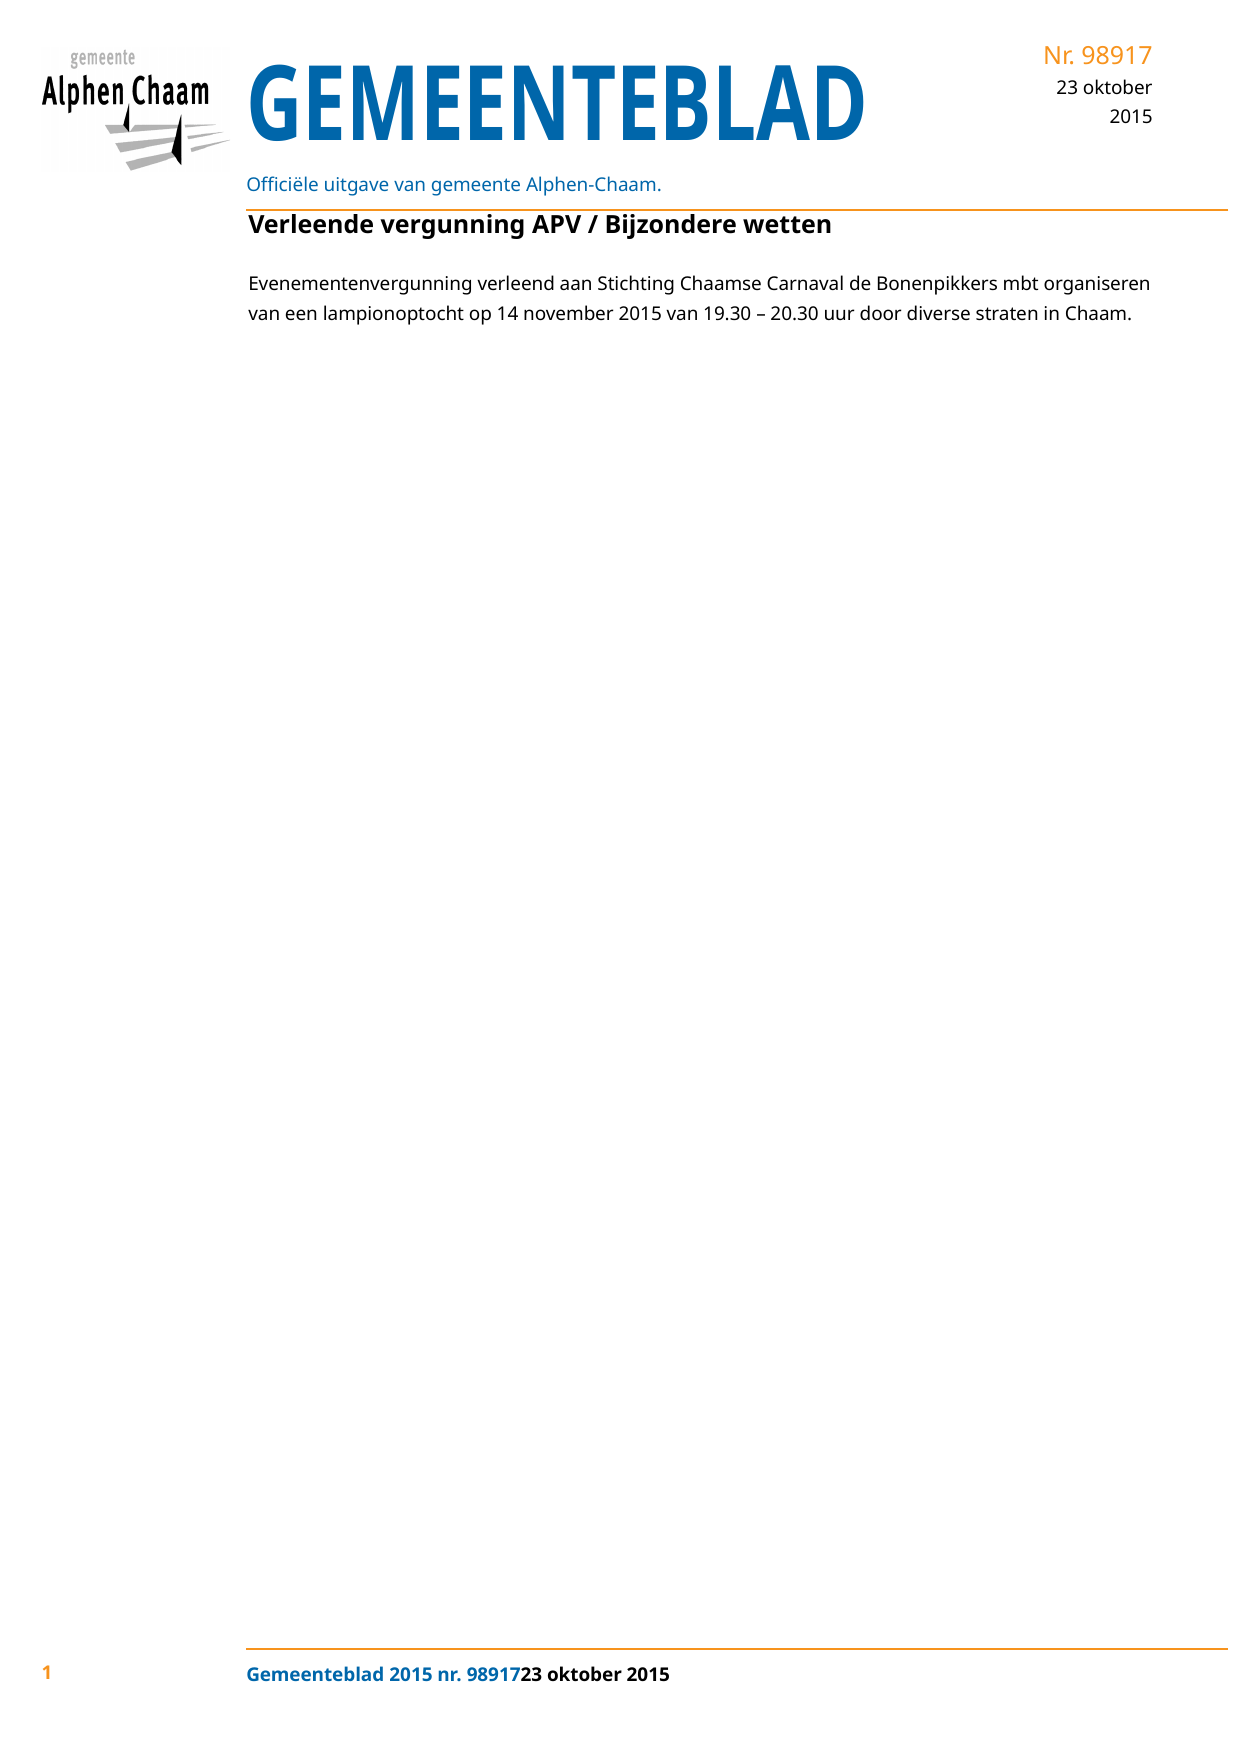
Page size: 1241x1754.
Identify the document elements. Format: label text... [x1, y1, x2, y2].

picture [41, 47, 231, 172]
text Evenementenvergunning verleend aan Stichting Chaamse Carnaval de Bonenpikkers mbt organiseren van een lampionoptocht op 14 november 2015 van 19.30 – 20.30 uur door diverse straten in Chaam. [248, 270, 1152, 326]
text Verleende vergunning APV / Bijzondere wetten [248, 211, 1152, 241]
